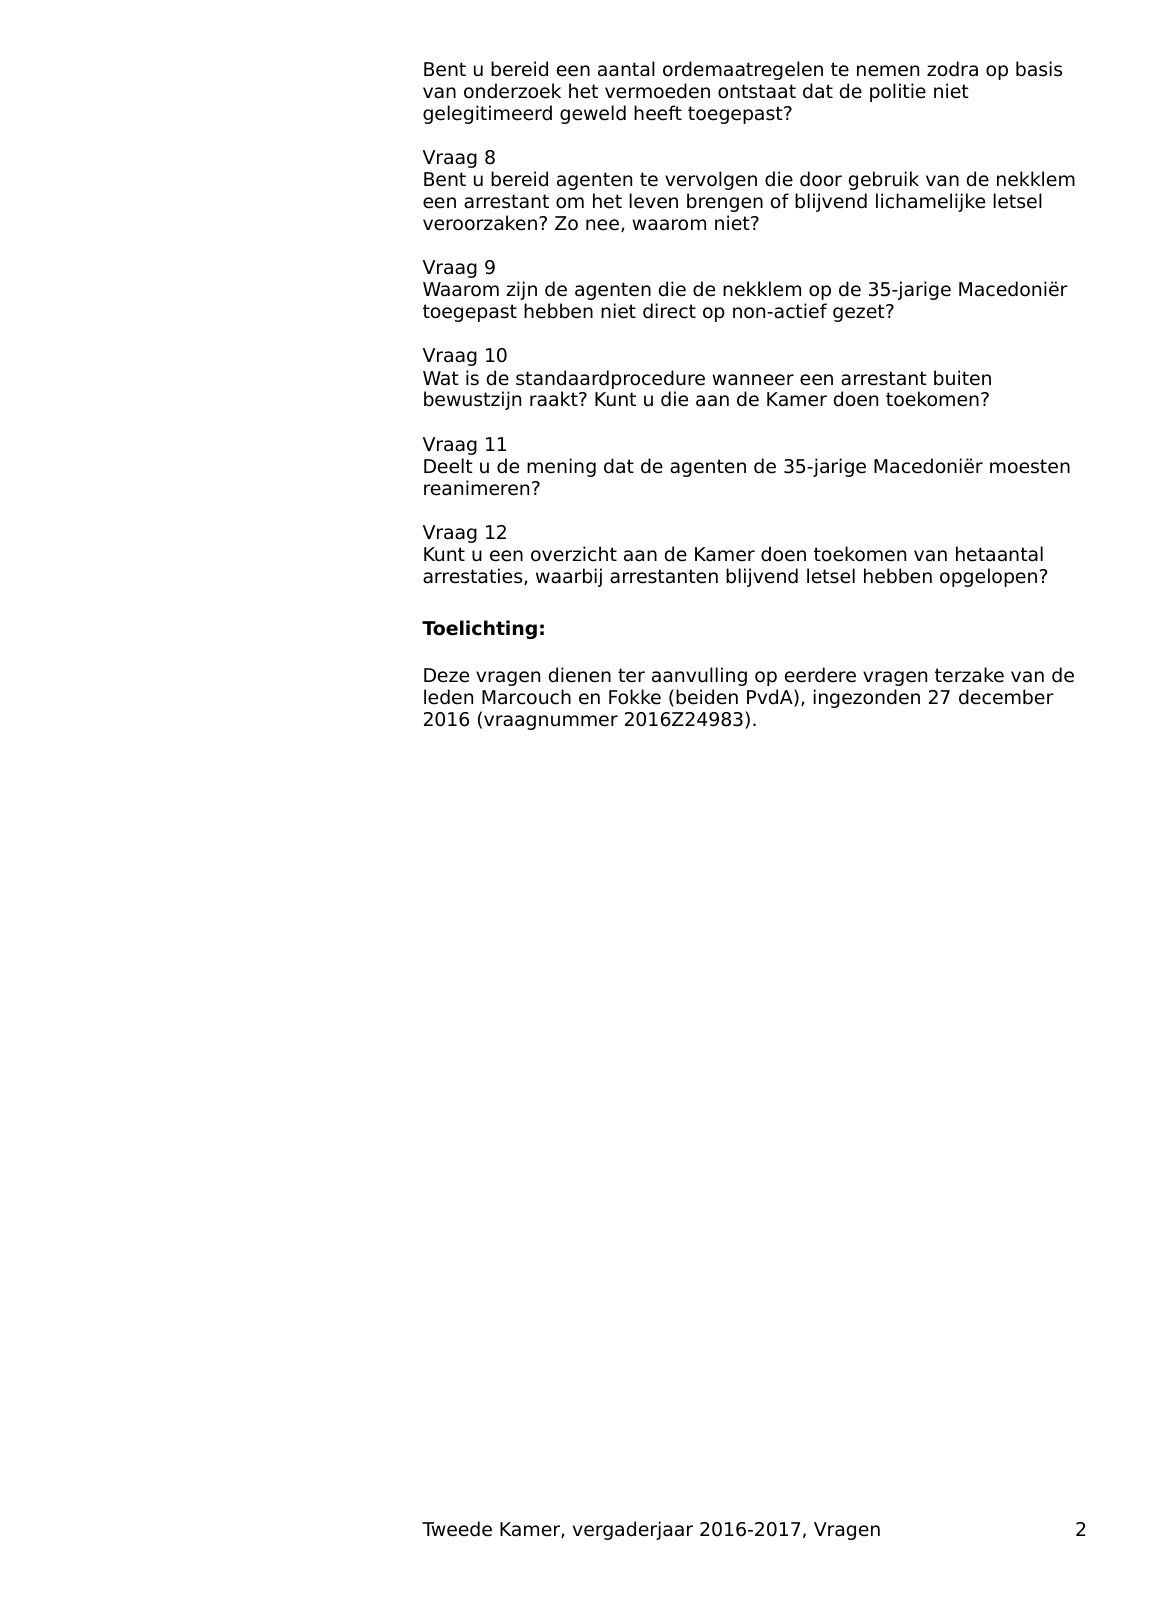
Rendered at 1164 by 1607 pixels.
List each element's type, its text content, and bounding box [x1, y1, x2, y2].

text Kunt u een overzicht aan de Kamer doen toekomen van hetaantal arrestaties, waarbij arrestanten blijvend letsel hebben opgelopen? [422, 544, 1087, 588]
text Vraag 8 [422, 147, 1087, 169]
text Deelt u de mening dat de agenten de 35-jarige Macedoniër moesten reanimeren? [422, 456, 1087, 499]
subtitle Toelichting: [422, 618, 1087, 639]
text Vraag 11 [422, 433, 1087, 456]
text Wat is de standaardprocedure wanneer een arrestant buiten bewustzijn raakt? Kunt u die aan de Kamer doen toekomen? [422, 367, 1087, 411]
text Bent u bereid een aantal ordemaatregelen te nemen zodra op basis van onderzoek het vermoeden ontstaat dat de politie niet gelegitimeerd geweld heeft toegepast? [422, 59, 1087, 125]
text Deze vragen dienen ter aanvulling op eerdere vragen terzake van de leden Marcouch en Fokke (beiden PvdA), ingezonden 27 december 2016 (vraagnummer 2016Z24983). [422, 664, 1087, 731]
text Vraag 9 [422, 257, 1087, 279]
text Vraag 10 [422, 345, 1087, 367]
text Waarom zijn de agenten die de nekklem op de 35-jarige Macedoniër toegepast hebben niet direct op non-actief gezet? [422, 279, 1087, 323]
text Vraag 12 [422, 522, 1087, 544]
text Bent u bereid agenten te vervolgen die door gebruik van de nekklem een arrestant om het leven brengen of blijvend lichamelijke letsel veroorzaken? Zo nee, waarom niet? [422, 169, 1087, 235]
